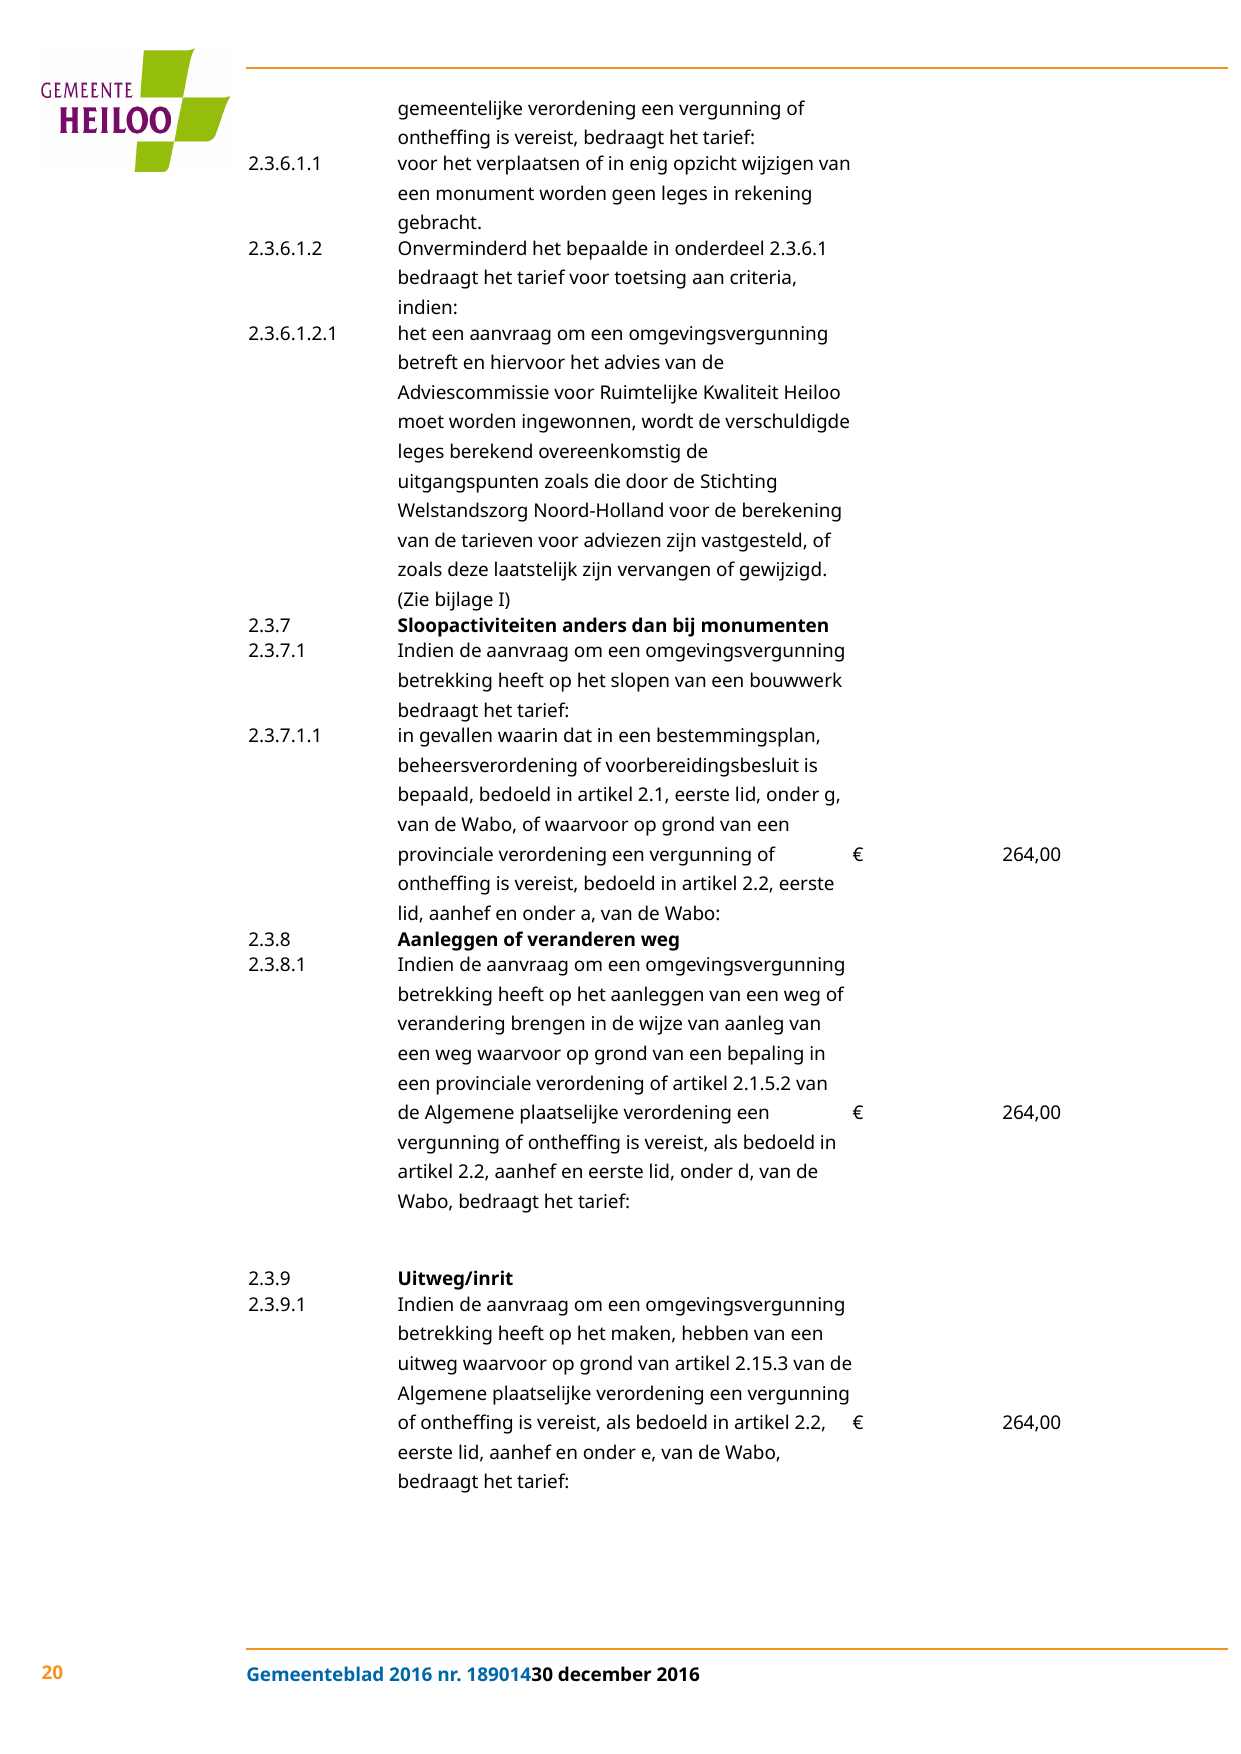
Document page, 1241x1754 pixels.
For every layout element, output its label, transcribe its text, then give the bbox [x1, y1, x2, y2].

table_cell 264,00 [1002, 723, 1152, 926]
table_cell [398, 1214, 852, 1239]
table_cell [398, 1240, 852, 1265]
table_cell [853, 926, 1002, 951]
table_cell gemeentelijke verordening een vergunning of ontheffing is vereist, bedraagt het tarief: [398, 95, 852, 150]
table_cell [853, 235, 1002, 320]
table_cell 264,00 [1002, 951, 1152, 1214]
table_cell 2.3.9 [248, 1265, 397, 1291]
table_cell voor het verplaatsen of in enig opzicht wijzigen van een monument worden geen leges in rekening gebracht. [398, 150, 852, 235]
table_cell [1002, 95, 1152, 150]
table_cell in gevallen waarin dat in een bestemmingsplan, beheersverordening of voorbereidingsbesluit is bepaald, bedoeld in artikel 2.1, eerste lid, onder g, van de Wabo, of waarvoor op grond van een provinciale verordening een vergunning of ontheffing is vereist, bedoeld in artikel 2.2, eerste lid, aanhef en onder a, van de Wabo: [398, 723, 852, 926]
table_cell 2.3.7 [248, 612, 397, 638]
table_cell 2.3.8.1 [248, 951, 397, 1214]
table_cell [853, 638, 1002, 722]
table_cell [853, 1214, 1002, 1239]
table_cell 2.3.7.1.1 [248, 723, 397, 926]
table_cell [1002, 235, 1152, 320]
table_cell Aanleggen of veranderen weg [398, 926, 852, 951]
table_cell [248, 95, 397, 150]
picture [41, 47, 231, 172]
table_cell 2.3.8 [248, 926, 397, 951]
table_cell [853, 320, 1002, 612]
table_cell [1002, 1240, 1152, 1265]
table_cell [248, 1240, 397, 1265]
table_cell [1002, 150, 1152, 235]
table_cell [853, 1240, 1002, 1265]
table_cell Uitweg/inrit [398, 1265, 852, 1291]
table_cell 264,00 [1002, 1291, 1152, 1494]
table_cell het een aanvraag om een omgevingsvergunning betreft en hiervoor het advies van de Adviescommissie voor Ruimtelijke Kwaliteit Heiloo moet worden ingewonnen, wordt de verschuldigde leges berekend overeenkomstig de uitgangspunten zoals die door de Stichting Welstandszorg Noord-Holland voor de berekening van de tarieven voor adviezen zijn vastgesteld, of zoals deze laatstelijk zijn vervangen of gewijzigd. (Zie bijlage I) [398, 320, 852, 612]
table_cell Onverminderd het bepaalde in onderdeel 2.3.6.1 bedraagt het tarief voor toetsing aan criteria, indien: [398, 235, 852, 320]
table_cell 2.3.6.1.2 [248, 235, 397, 320]
table_cell 2.3.9.1 [248, 1291, 397, 1494]
table_cell [853, 150, 1002, 235]
table_cell € [853, 1291, 1002, 1494]
table_cell Indien de aanvraag om een omgevingsvergunning betrekking heeft op het maken, hebben van een uitweg waarvoor op grond van artikel 2.15.3 van de Algemene plaatselijke verordening een vergunning of ontheffing is vereist, als bedoeld in artikel 2.2, eerste lid, aanhef en onder e, van de Wabo, bedraagt het tarief: [398, 1291, 852, 1494]
table_cell Sloopactiviteiten anders dan bij monumenten [398, 612, 852, 638]
table_cell € [853, 723, 1002, 926]
table_cell [248, 1214, 397, 1239]
table_cell [1002, 320, 1152, 612]
table_cell [853, 612, 1002, 638]
table_cell 2.3.7.1 [248, 638, 397, 722]
table_cell [1002, 926, 1152, 951]
table_cell [853, 1265, 1002, 1291]
table_cell [1002, 1214, 1152, 1239]
table_cell 2.3.6.1.2.1 [248, 320, 397, 612]
table_cell Indien de aanvraag om een omgevingsvergunning betrekking heeft op het aanleggen van een weg of verandering brengen in de wijze van aanleg van een weg waarvoor op grond van een bepaling in een provinciale verordening of artikel 2.1.5.2 van de Algemene plaatselijke verordening een vergunning of ontheffing is vereist, als bedoeld in artikel 2.2, aanhef en eerste lid, onder d, van de Wabo, bedraagt het tarief: [398, 951, 852, 1214]
table_cell [1002, 638, 1152, 722]
table_cell [1002, 1265, 1152, 1291]
table_cell [853, 95, 1002, 150]
table_cell 2.3.6.1.1 [248, 150, 397, 235]
table_cell [1002, 612, 1152, 638]
table_cell € [853, 951, 1002, 1214]
table_cell Indien de aanvraag om een omgevingsvergunning betrekking heeft op het slopen van een bouwwerk bedraagt het tarief: [398, 638, 852, 722]
